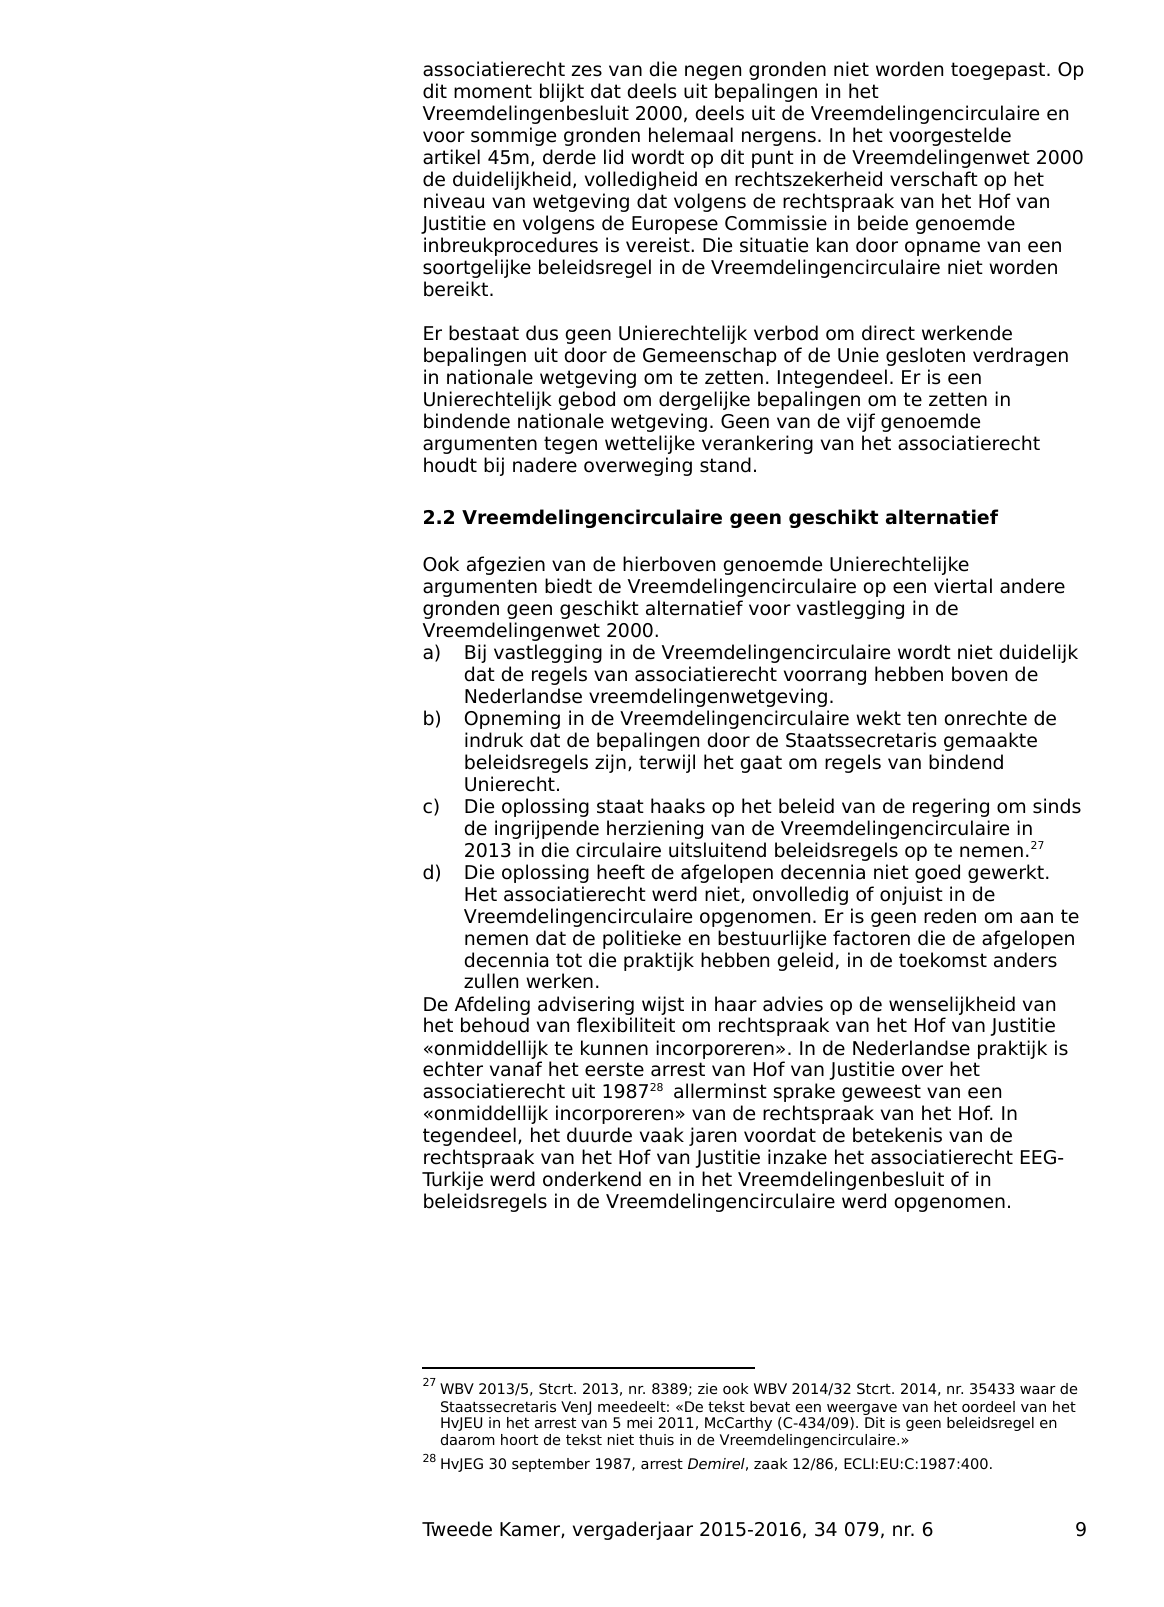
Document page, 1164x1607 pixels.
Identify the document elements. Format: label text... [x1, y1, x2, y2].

text Er bestaat dus geen Unierechtelijk verbod om direct werkende bepalingen uit door de Gemeenschap of de Unie gesloten verdragen in nationale wetgeving om te zetten. Integendeel. Er is een Unierechtelijk gebod om dergelijke bepalingen om te zetten in bindende nationale wetgeving. Geen van de vijf genoemde argumenten tegen wettelijke verankering van het associatierecht houdt bij nadere overweging stand. [422, 323, 1087, 477]
text c) Die oplossing staat haaks op het beleid van de regering om sinds de ingrijpende herziening van de Vreemdelingencirculaire in 2013 in die circulaire uitsluitend beleidsregels op te nemen. [422, 796, 1087, 862]
text De Afdeling advisering wijst in haar advies op de wenselijkheid van het behoud van flexibiliteit om rechtspraak van het Hof van Justitie «onmiddellijk te kunnen incorporeren». In de Nederlandse praktijk is echter vanaf het eerste arrest van Hof van Justitie over het associatierecht uit 1987 allerminst sprake geweest van een «onmiddellijk incorporeren» van de rechtspraak van het Hof. In tegendeel, het duurde vaak jaren voordat de betekenis van de rechtspraak van het Hof van Justitie inzake het associatierecht EEG-Turkije werd onderkend en in het Vreemdelingenbesluit of in beleidsregels in de Vreemdelingencirculaire werd opgenomen. [422, 993, 1087, 1213]
subtitle 2.2 Vreemdelingencirculaire geen geschikt alternatief [422, 507, 1087, 529]
text Ook afgezien van de hierboven genoemde Unierechtelijke argumenten biedt de Vreemdelingencirculaire op een viertal andere gronden geen geschikt alternatief voor vastlegging in de Vreemdelingenwet 2000. [422, 554, 1087, 642]
text associatierecht zes van die negen gronden niet worden toegepast. Op dit moment blijkt dat deels uit bepalingen in het Vreemdelingenbesluit 2000, deels uit de Vreemdelingencirculaire en voor sommige gronden helemaal nergens. In het voorgestelde artikel 45m, derde lid wordt op dit punt in de Vreemdelingenwet 2000 de duidelijkheid, volledigheid en rechtszekerheid verschaft op het niveau van wetgeving dat volgens de rechtspraak van het Hof van Justitie en volgens de Europese Commissie in beide genoemde inbreukprocedures is vereist. Die situatie kan door opname van een soortgelijke beleidsregel in de Vreemdelingencirculaire niet worden bereikt. [422, 59, 1087, 301]
text d) Die oplossing heeft de afgelopen decennia niet goed gewerkt. Het associatierecht werd niet, onvolledig of onjuist in de Vreemdelingencirculaire opgenomen. Er is geen reden om aan te nemen dat de politieke en bestuurlijke factoren die de afgelopen decennia tot die praktijk hebben geleid, in de toekomst anders zullen werken. [422, 862, 1087, 993]
text WBV 2013/5, Stcrt. 2013, nr. 8389; zie ook WBV 2014/32 Stcrt. 2014, nr. 35433 waar de Staatssecretaris VenJ meedeelt: «De tekst bevat een weergave van het oordeel van het HvJEU in het arrest van 5 mei 2011, McCarthy (C-434/09). Dit is geen beleidsregel en daarom hoort de tekst niet thuis in de Vreemdelingencirculaire.» [422, 1377, 1087, 1449]
text b) Opneming in de Vreemdelingencirculaire wekt ten onrechte de indruk dat de bepalingen door de Staatssecretaris gemaakte beleidsregels zijn, terwijl het gaat om regels van bindend Unierecht. [422, 708, 1087, 796]
text HvJEG 30 september 1987, arrest Demirel, zaak 12/86, ECLI:EU:C:1987:400. [422, 1452, 1087, 1474]
text a) Bij vastlegging in de Vreemdelingencirculaire wordt niet duidelijk dat de regels van associatierecht voorrang hebben boven de Nederlandse vreemdelingenwetgeving. [422, 642, 1087, 708]
